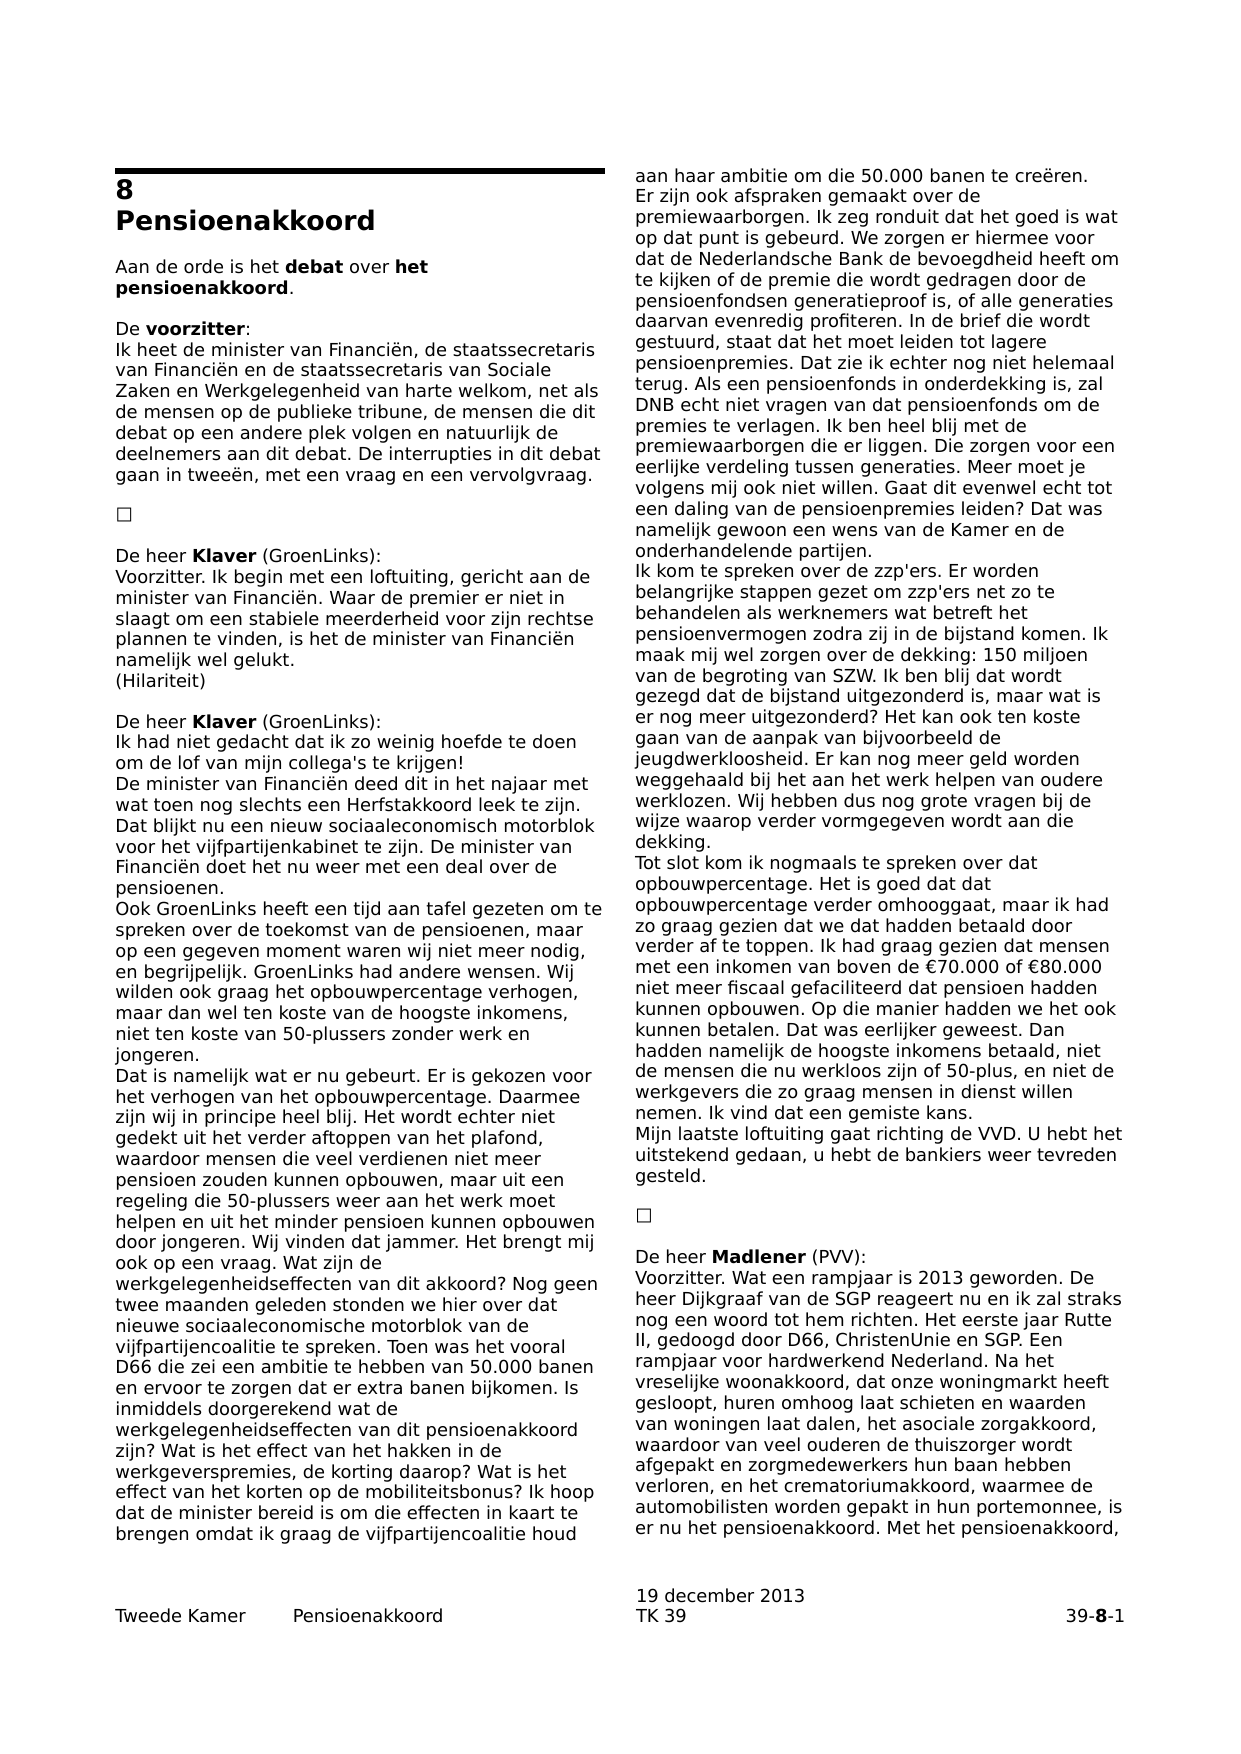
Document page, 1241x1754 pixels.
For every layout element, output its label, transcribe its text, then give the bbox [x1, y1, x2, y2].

text Aan de orde is het debat over het pensioenakkoord. [115, 257, 605, 298]
text Er zijn ook afspraken gemaakt over de premiewaarborgen. Ik zeg ronduit dat het goed is wat op dat punt is gebeurd. We zorgen er hiermee voor dat de Nederlandsche Bank de bevoegdheid heeft om te kijken of de premie die wordt gedragen door de pensioenfondsen generatieproof is, of alle generaties daarvan evenredig profiteren. In de brief die wordt gestuurd, staat dat het moet leiden tot lagere pensioenpremies. Dat zie ik echter nog niet helemaal terug. Als een pensioenfonds in onderdekking is, zal DNB echt niet vragen van dat pensioenfonds om de premies te verlagen. Ik ben heel blij met de premiewaarborgen die er liggen. Die zorgen voor een eerlijke verdeling tussen generaties. Meer moet je volgens mij ook niet willen. Gaat dit evenwel echt tot een daling van de pensioenpremies leiden? Dat was namelijk gewoon een wens van de Kamer en de onderhandelende partijen. [635, 186, 1125, 561]
text Dat is namelijk wat er nu gebeurt. Er is gekozen voor het verhogen van het opbouwpercentage. Daarmee zijn wij in principe heel blij. Het wordt echter niet gedekt uit het verder aftoppen van het plafond, waardoor mensen die veel verdienen niet meer pensioen zouden kunnen opbouwen, maar uit een regeling die 50-plussers weer aan het werk moet helpen en uit het minder pensioen kunnen opbouwen door jongeren. Wij vinden dat jammer. Het brengt mij ook op een vraag. Wat zijn de werkgelegenheidseffecten van dit akkoord? Nog geen twee maanden geleden stonden we hier over dat nieuwe sociaaleconomische motorblok van de vijfpartijencoalitie te spreken. Toen was het vooral D66 die zei een ambitie te hebben van 50.000 banen en ervoor te zorgen dat er extra banen bijkomen. Is inmiddels doorgerekend wat de werkgelegenheidseffecten van dit pensioenakkoord zijn? Wat is het effect van het hakken in de werkgeverspremies, de korting daarop? Wat is het effect van het korten op de mobiliteitsbonus? Ik hoop dat de minister bereid is om die effecten in kaart te brengen omdat ik graag de vijfpartijencoalitie houd [115, 1066, 605, 1545]
text Ik had niet gedacht dat ik zo weinig hoefde te doen om de lof van mijn collega's te krijgen! [115, 732, 605, 774]
text Voorzitter. Wat een rampjaar is 2013 geworden. De heer Dijkgraaf van de SGP reageert nu en ik zal straks nog een woord tot hem richten. Het eerste jaar Rutte II, gedoogd door D66, ChristenUnie en SGP. Een rampjaar voor hardwerkend Nederland. Na het vreselijke woonakkoord, dat onze woningmarkt heeft gesloopt, huren omhoog laat schieten en waarden van woningen laat dalen, het asociale zorgakkoord, waardoor van veel ouderen de thuiszorger wordt afgepakt en zorgmedewerkers hun baan hebben verloren, en het crematoriumakkoord, waarmee de automobilisten worden gepakt in hun portemonnee, is er nu het pensioenakkoord. Met het pensioenakkoord, [635, 1268, 1125, 1538]
text ⬜ [115, 505, 605, 526]
text Voorzitter. Ik begin met een loftuiting, gericht aan de minister van Financiën. Waar de premier er niet in slaagt om een stabiele meerderheid voor zijn rechtse plannen te vinden, is het de minister van Financiën namelijk wel gelukt. [115, 567, 605, 671]
text Mijn laatste loftuiting gaat richting de VVD. U hebt het uitstekend gedaan, u hebt de bankiers weer tevreden gesteld. [635, 1124, 1125, 1186]
text aan haar ambitie om die 50.000 banen te creëren. [635, 165, 1125, 186]
text De heer Klaver (GroenLinks): [115, 546, 605, 567]
text Ook GroenLinks heeft een tijd aan tafel gezeten om te spreken over de toekomst van de pensioenen, maar op een gegeven moment waren wij niet meer nodig, en begrijpelijk. GroenLinks had andere wensen. Wij wilden ook graag het opbouwpercentage verhogen, maar dan wel ten koste van de hoogste inkomens, niet ten koste van 50-plussers zonder werk en jongeren. [115, 899, 605, 1066]
title 8 Pensioenakkoord [115, 174, 605, 237]
text Ik kom te spreken over de zzp'ers. Er worden belangrijke stappen gezet om zzp'ers net zo te behandelen als werknemers wat betreft het pensioenvermogen zodra zij in de bijstand komen. Ik maak mij wel zorgen over de dekking: 150 miljoen van de begroting van SZW. Ik ben blij dat wordt gezegd dat de bijstand uitgezonderd is, maar wat is er nog meer uitgezonderd? Het kan ook ten koste gaan van de aanpak van bijvoorbeeld de jeugdwerkloosheid. Er kan nog meer geld worden weggehaald bij het aan het werk helpen van oudere werklozen. Wij hebben dus nog grote vragen bij de wijze waarop verder vormgegeven wordt aan die dekking. [635, 561, 1125, 853]
text (Hilariteit) [115, 671, 605, 692]
text De heer Klaver (GroenLinks): [115, 712, 605, 732]
text De heer Madlener (PVV): [635, 1247, 1125, 1268]
text De minister van Financiën deed dit in het najaar met wat toen nog slechts een Herfstakkoord leek te zijn. Dat blijkt nu een nieuw sociaaleconomisch motorblok voor het vijfpartijenkabinet te zijn. De minister van Financiën doet het nu weer met een deal over de pensioenen. [115, 774, 605, 899]
text ⬜ [635, 1206, 1125, 1227]
text De voorzitter: [115, 318, 605, 339]
text Ik heet de minister van Financiën, de staatssecretaris van Financiën en de staatssecretaris van Sociale Zaken en Werkgelegenheid van harte welkom, net als de mensen op de publieke tribune, de mensen die dit debat op een andere plek volgen en natuurlijk de deelnemers aan dit debat. De interrupties in dit debat gaan in tweeën, met een vraag en een vervolgvraag. [115, 339, 605, 485]
text Tot slot kom ik nogmaals te spreken over dat opbouwpercentage. Het is goed dat dat opbouwpercentage verder omhooggaat, maar ik had zo graag gezien dat we dat hadden betaald door verder af te toppen. Ik had graag gezien dat mensen met een inkomen van boven de €70.000 of €80.000 niet meer fiscaal gefaciliteerd dat pensioen hadden kunnen opbouwen. Op die manier hadden we het ook kunnen betalen. Dat was eerlijker geweest. Dan hadden namelijk de hoogste inkomens betaald, niet de mensen die nu werkloos zijn of 50-plus, en niet de werkgevers die zo graag mensen in dienst willen nemen. Ik vind dat een gemiste kans. [635, 853, 1125, 1124]
